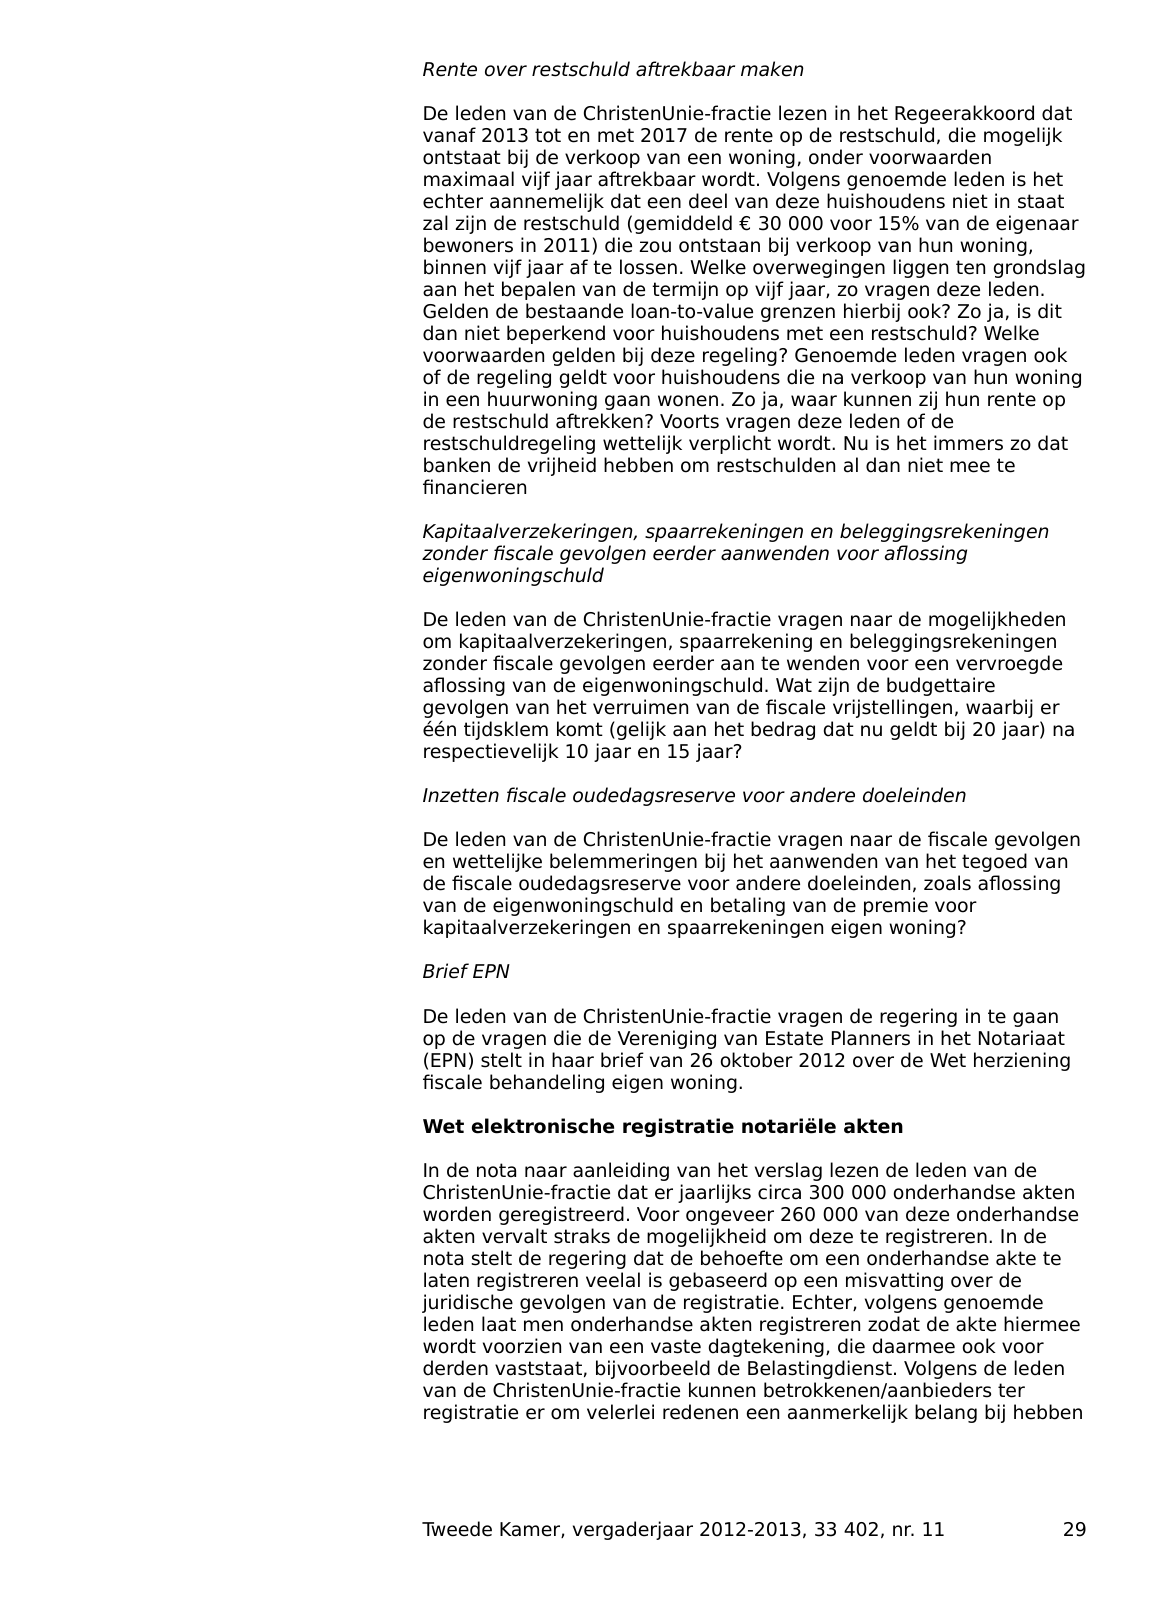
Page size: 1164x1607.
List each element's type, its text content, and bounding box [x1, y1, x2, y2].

subtitle Kapitaalverzekeringen, spaarrekeningen en beleggingsrekeningen zonder fiscale gevolgen eerder aanwenden voor aflossing eigenwoningschuld [422, 521, 1087, 587]
text In de nota naar aanleiding van het verslag lezen de leden van de ChristenUnie-fractie dat er jaarlijks circa 300 000 onderhandse akten worden geregistreerd. Voor ongeveer 260 000 van deze onderhandse akten vervalt straks de mogelijkheid om deze te registreren. In de nota stelt de regering dat de behoefte om een onderhandse akte te laten registreren veelal is gebaseerd op een misvatting over de juridische gevolgen van de registratie. Echter, volgens genoemde leden laat men onderhandse akten registreren zodat de akte hiermee wordt voorzien van een vaste dagtekening, die daarmee ook voor derden vaststaat, bijvoorbeeld de Belastingdienst. Volgens de leden van de ChristenUnie-fractie kunnen betrokkenen/aanbieders ter registratie er om velerlei redenen een aanmerkelijk belang bij hebben [422, 1160, 1087, 1424]
text De leden van de ChristenUnie-fractie vragen naar de mogelijkheden om kapitaalverzekeringen, spaarrekening en beleggingsrekeningen zonder fiscale gevolgen eerder aan te wenden voor een vervroegde aflossing van de eigenwoningschuld. Wat zijn de budgettaire gevolgen van het verruimen van de fiscale vrijstellingen, waarbij er één tijdsklem komt (gelijk aan het bedrag dat nu geldt bij 20 jaar) na respectievelijk 10 jaar en 15 jaar? [422, 609, 1087, 763]
subtitle Inzetten fiscale oudedagsreserve voor andere doeleinden [422, 785, 1087, 807]
text De leden van de ChristenUnie-fractie vragen naar de fiscale gevolgen en wettelijke belemmeringen bij het aanwenden van het tegoed van de fiscale oudedagsreserve voor andere doeleinden, zoals aflossing van de eigenwoningschuld en betaling van de premie voor kapitaalverzekeringen en spaarrekeningen eigen woning? [422, 829, 1087, 939]
text De leden van de ChristenUnie-fractie vragen de regering in te gaan op de vragen die de Vereniging van Estate Planners in het Notariaat (EPN) stelt in haar brief van 26 oktober 2012 over de Wet herziening fiscale behandeling eigen woning. [422, 1006, 1087, 1093]
subtitle Rente over restschuld aftrekbaar maken [422, 59, 1087, 81]
subtitle Wet elektronische registratie notariële akten [422, 1116, 1087, 1138]
text De leden van de ChristenUnie-fractie lezen in het Regeerakkoord dat vanaf 2013 tot en met 2017 de rente op de restschuld, die mogelijk ontstaat bij de verkoop van een woning, onder voorwaarden maximaal vijf jaar aftrekbaar wordt. Volgens genoemde leden is het echter aannemelijk dat een deel van deze huishoudens niet in staat zal zijn de restschuld (gemiddeld € 30 000 voor 15% van de eigenaar bewoners in 2011) die zou ontstaan bij verkoop van hun woning, binnen vijf jaar af te lossen. Welke overwegingen liggen ten grondslag aan het bepalen van de termijn op vijf jaar, zo vragen deze leden. Gelden de bestaande loan-to-value grenzen hierbij ook? Zo ja, is dit dan niet beperkend voor huishoudens met een restschuld? Welke voorwaarden gelden bij deze regeling? Genoemde leden vragen ook of de regeling geldt voor huishoudens die na verkoop van hun woning in een huurwoning gaan wonen. Zo ja, waar kunnen zij hun rente op de restschuld aftrekken? Voorts vragen deze leden of de restschuldregeling wettelijk verplicht wordt. Nu is het immers zo dat banken de vrijheid hebben om restschulden al dan niet mee te financieren [422, 103, 1087, 499]
subtitle Brief EPN [422, 961, 1087, 983]
